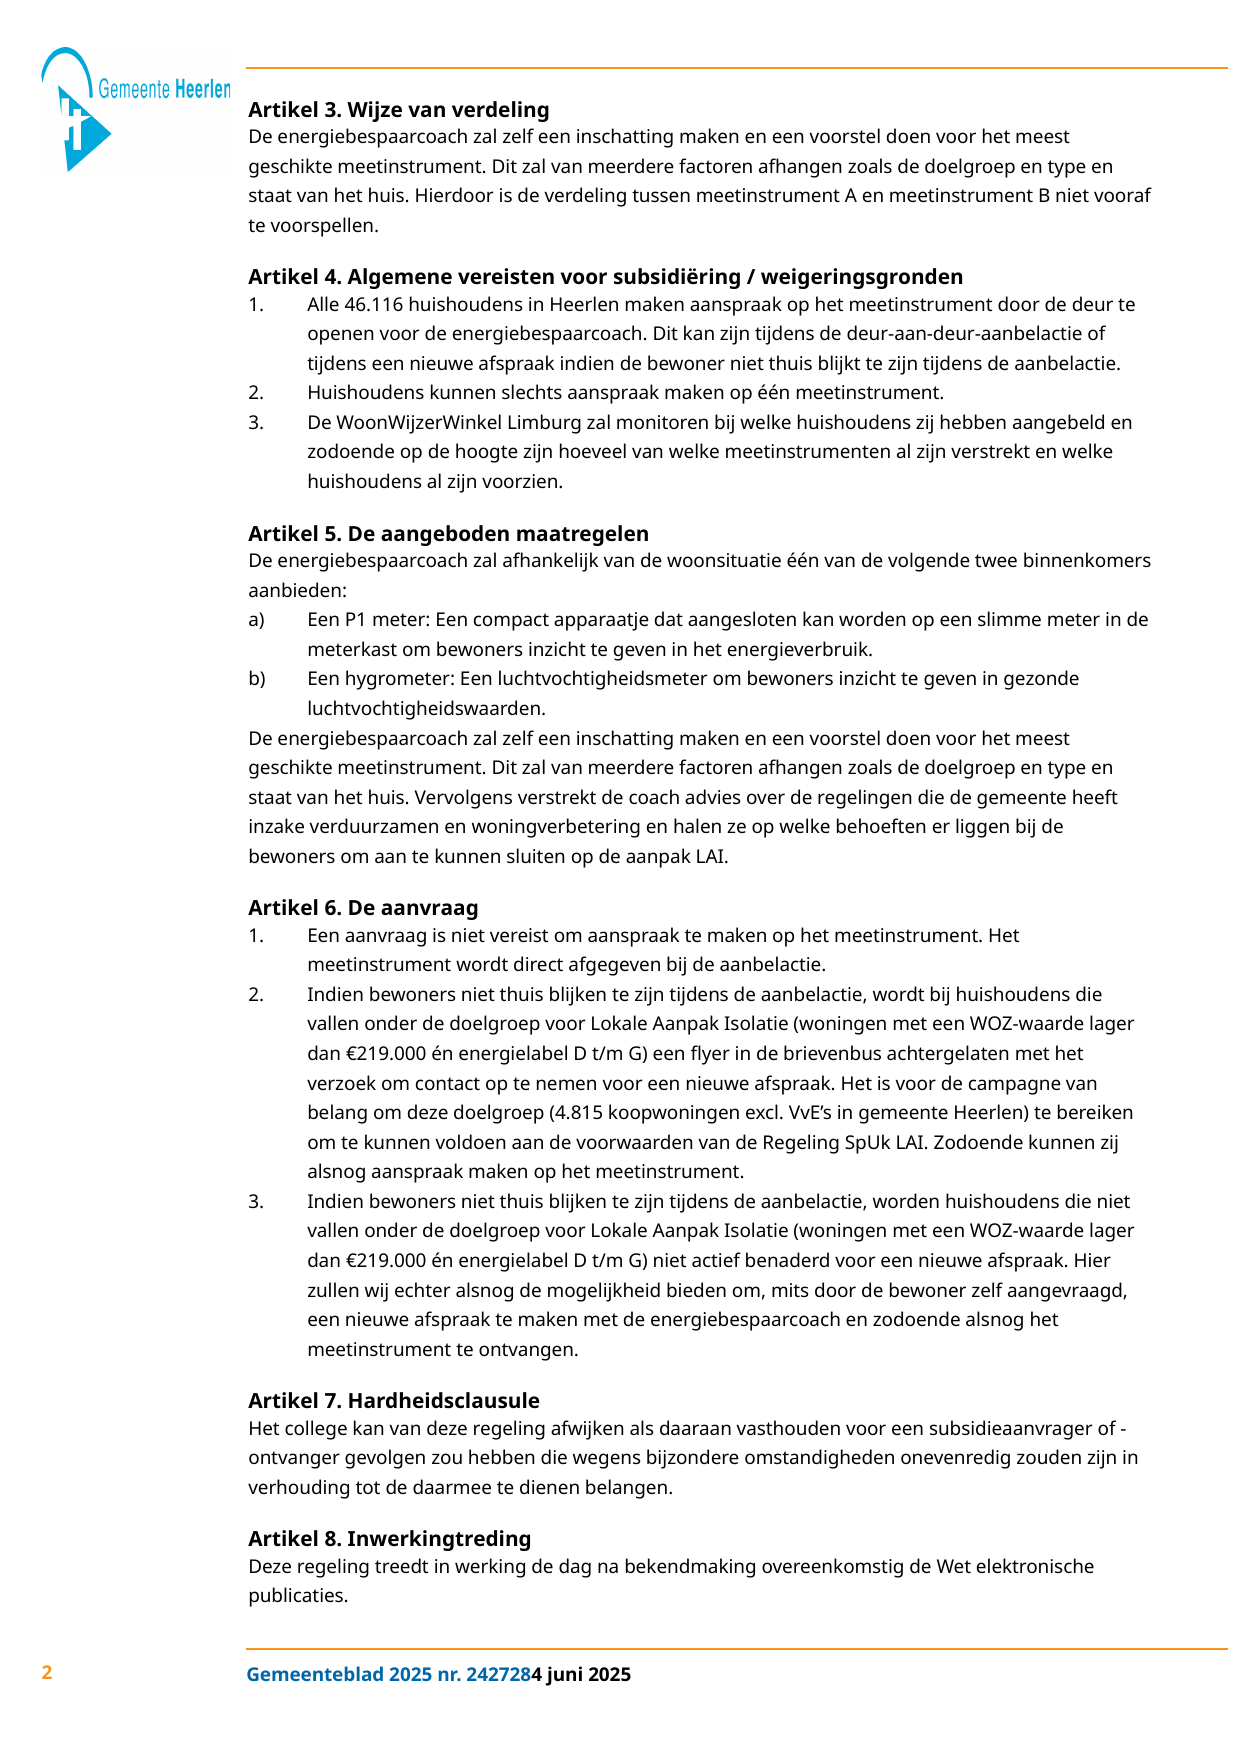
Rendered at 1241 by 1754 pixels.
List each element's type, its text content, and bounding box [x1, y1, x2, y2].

list Een hygrometer: Een luchtvochtigheidsmeter om bewoners inzicht te geven in gezonde luchtvochtigheidswaarden. [248, 666, 1152, 721]
list Indien bewoners niet thuis blijken te zijn tijdens de aanbelactie, worden huishoudens die niet vallen onder de doelgroep voor Lokale Aanpak Isolatie (woningen met een WOZ-waarde lager dan €219.000 én energielabel D t/m G) niet actief benaderd voor een nieuwe afspraak. Hier zullen wij echter alsnog de mogelijkheid bieden om, mits door de bewoner zelf aangevraagd, een nieuwe afspraak te maken met de energiebespaarcoach en zodoende alsnog het meetinstrument te ontvangen. [248, 1188, 1152, 1362]
text Deze regeling treedt in werking de dag na bekendmaking overeenkomstig de Wet elektronische publicaties. [248, 1553, 1152, 1608]
picture [41, 47, 231, 172]
text Artikel 3. Wijze van verdeling [248, 95, 1152, 123]
picture [41, 47, 59, 70]
text De energiebespaarcoach zal zelf een inschatting maken en een voorstel doen voor het meest geschikte meetinstrument. Dit zal van meerdere factoren afhangen zoals de doelgroep en type en staat van het huis. Vervolgens verstrekt de coach advies over de regelingen die de gemeente heeft inzake verduurzamen en woningverbetering en halen ze op welke behoeften er liggen bij de bewoners om aan te kunnen sluiten op de aanpak LAI. [248, 725, 1152, 869]
list Huishoudens kunnen slechts aanspraak maken op één meetinstrument. [248, 379, 1152, 405]
text Artikel 6. De aanvraag [248, 893, 1152, 922]
list De WoonWijzerWinkel Limburg zal monitoren bij welke huishoudens zij hebben aangebeld en zodoende op de hoogte zijn hoeveel van welke meetinstrumenten al zijn verstrekt en welke huishoudens al zijn voorzien. [248, 409, 1152, 494]
text De energiebespaarcoach zal afhankelijk van de woonsituatie één van de volgende twee binnenkomers aanbieden: [248, 547, 1152, 602]
list Een P1 meter: Een compact apparaatje dat aangesloten kan worden op een slimme meter in de meterkast om bewoners inzicht te geven in het energieverbruik. [248, 606, 1152, 662]
text De energiebespaarcoach zal zelf een inschatting maken en een voorstel doen voor het meest geschikte meetinstrument. Dit zal van meerdere factoren afhangen zoals de doelgroep en type en staat van het huis. Hierdoor is de verdeling tussen meetinstrument A en meetinstrument B niet vooraf te voorspellen. [248, 123, 1152, 238]
text Artikel 5. De aangeboden maatregelen [248, 519, 1152, 547]
text Artikel 4. Algemene vereisten voor subsidiëring / weigeringsgronden [248, 262, 1152, 291]
list Een aanvraag is niet vereist om aanspraak te maken op het meetinstrument. Het meetinstrument wordt direct afgegeven bij de aanbelactie. [248, 922, 1152, 977]
list Indien bewoners niet thuis blijken te zijn tijdens de aanbelactie, wordt bij huishoudens die vallen onder de doelgroep voor Lokale Aanpak Isolatie (woningen met een WOZ-waarde lager dan €219.000 én energielabel D t/m G) een flyer in de brievenbus achtergelaten met het verzoek om contact op te nemen voor een nieuwe afspraak. Het is voor de campagne van belang om deze doelgroep (4.815 koopwoningen excl. VvE’s in gemeente Heerlen) te bereiken om te kunnen voldoen aan de voorwaarden van de Regeling SpUk LAI. Zodoende kunnen zij alsnog aanspraak maken op het meetinstrument. [248, 981, 1152, 1184]
text Artikel 7. Hardheidsclausule [248, 1386, 1152, 1415]
text Het college kan van deze regeling afwijken als daaraan vasthouden voor een subsidieaanvrager of -ontvanger gevolgen zou hebben die wegens bijzondere omstandigheden onevenredig zouden zijn in verhouding tot de daarmee te dienen belangen. [248, 1415, 1152, 1500]
text Artikel 8. Inwerkingtreding [248, 1524, 1152, 1553]
list Alle 46.116 huishoudens in Heerlen maken aanspraak op het meetinstrument door de deur te openen voor de energiebespaarcoach. Dit kan zijn tijdens de deur-aan-deur-aanbelactie of tijdens een nieuwe afspraak indien de bewoner niet thuis blijkt te zijn tijdens de aanbelactie. [248, 291, 1152, 376]
